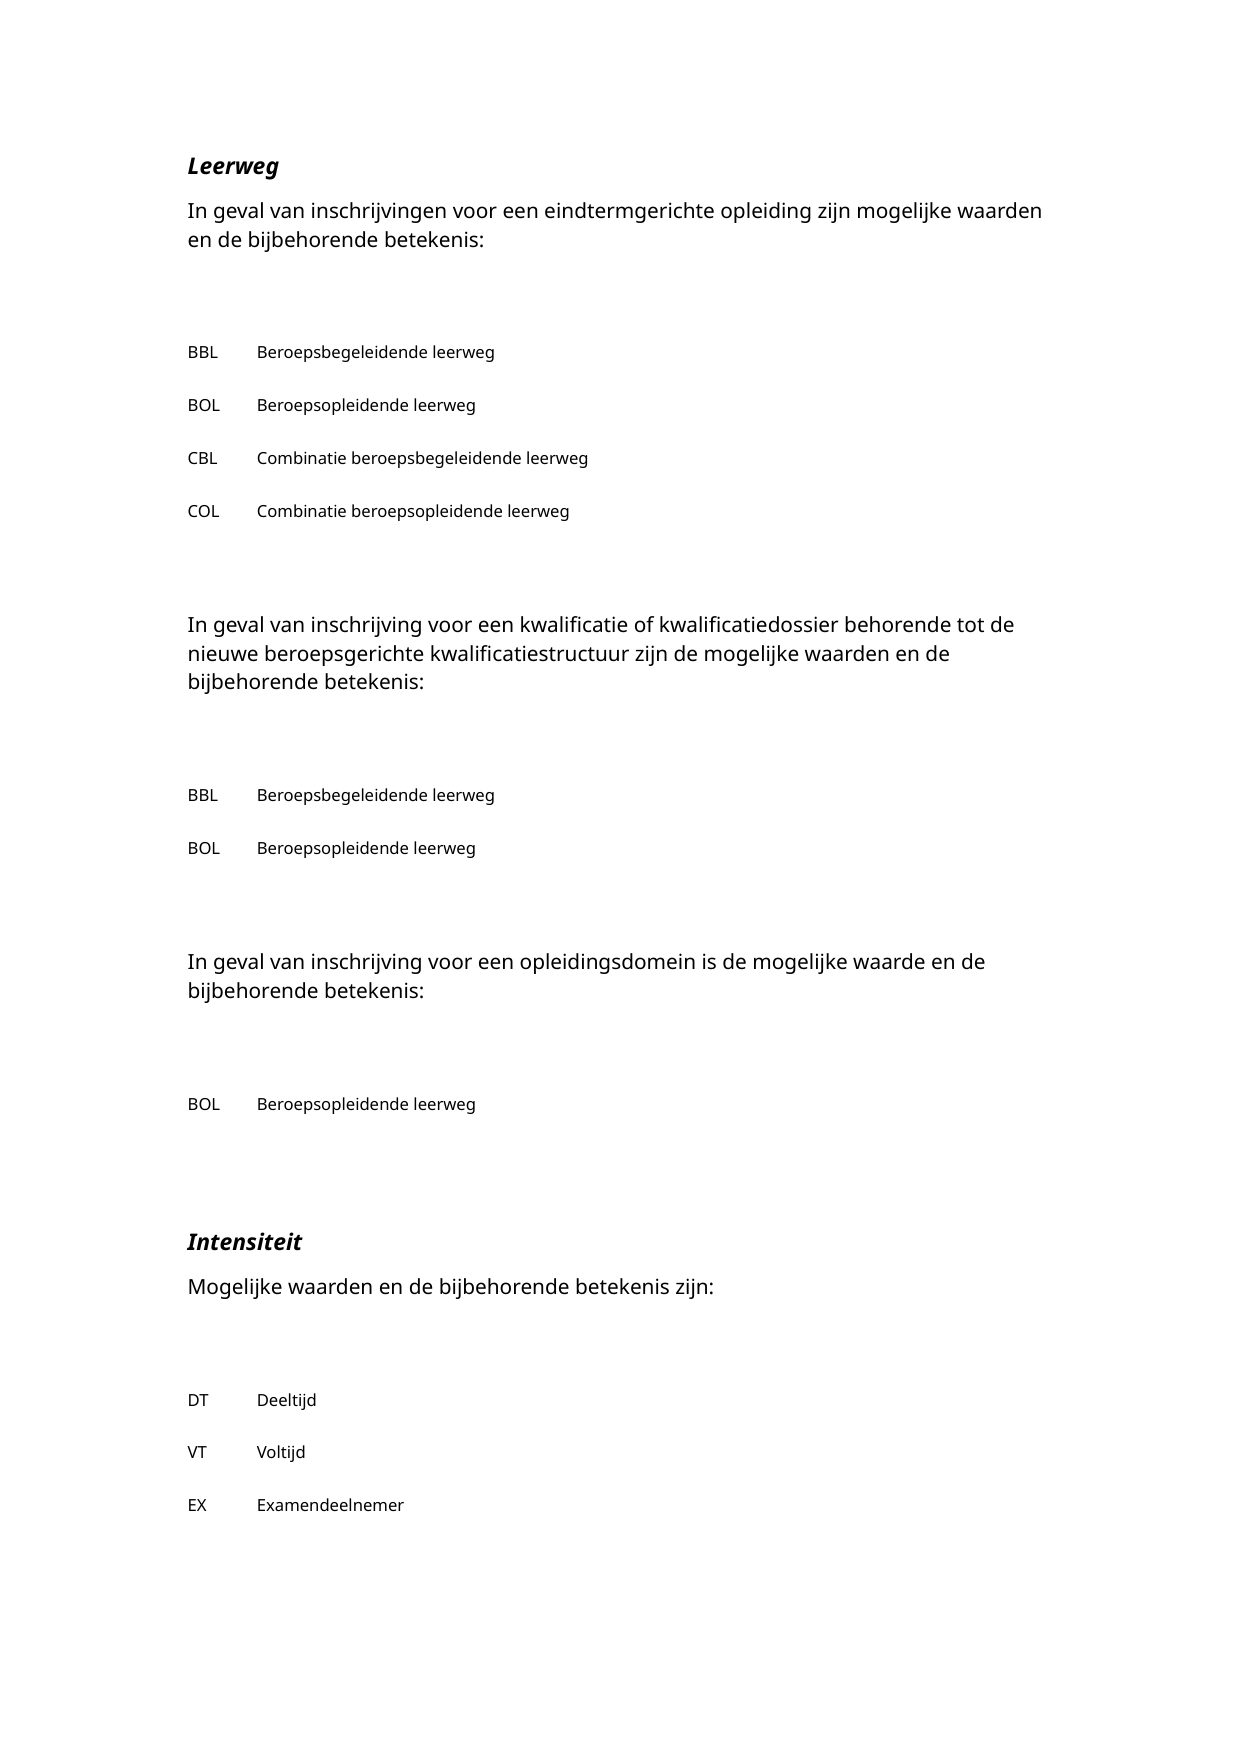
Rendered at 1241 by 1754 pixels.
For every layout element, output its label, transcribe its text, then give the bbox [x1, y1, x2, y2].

table_header Beroepsbegeleidende leerweg [257, 784, 1053, 836]
table_header Beroepsbegeleidende leerweg [257, 341, 1053, 394]
table_header Deeltijd [257, 1389, 1053, 1441]
table_header BBL [188, 784, 257, 836]
table_cell Combinatie beroepsbegeleidende leerweg [257, 446, 1053, 499]
table_cell Voltijd [257, 1441, 1053, 1494]
table_header DT [188, 1389, 257, 1441]
table_cell VT [188, 1441, 257, 1494]
table_header Beroepsopleidende leerweg [257, 1092, 1053, 1145]
table_cell Combinatie beroepsopleidende leerweg [257, 499, 1053, 552]
table_cell BOL [188, 394, 257, 446]
table_header BBL [188, 341, 257, 394]
subtitle Leerweg [187, 150, 1053, 181]
table_cell Beroepsopleidende leerweg [257, 836, 1053, 889]
table_cell EX [188, 1494, 257, 1547]
text In geval van inschrijvingen voor een eindtermgerichte opleiding zijn mogelijke waarden en de bijbehorende betekenis: [187, 196, 1053, 253]
text In geval van inschrijving voor een opleidingsdomein is de mogelijke waarde en de bijbehorende betekenis: [187, 947, 1053, 1004]
table_cell Examendeelnemer [257, 1494, 1053, 1547]
text In geval van inschrijving voor een kwalificatie of kwalificatiedossier behorende tot de nieuwe beroepsgerichte kwalificatiestructuur zijn de mogelijke waarden en de bijbehorende betekenis: [187, 610, 1053, 696]
subtitle Intensiteit [187, 1226, 1053, 1257]
table_cell Beroepsopleidende leerweg [257, 394, 1053, 446]
table_cell CBL [188, 446, 257, 499]
text Mogelijke waarden en de bijbehorende betekenis zijn: [187, 1272, 1053, 1301]
table_cell BOL [188, 836, 257, 889]
table_cell COL [188, 499, 257, 552]
table_header BOL [188, 1092, 257, 1145]
